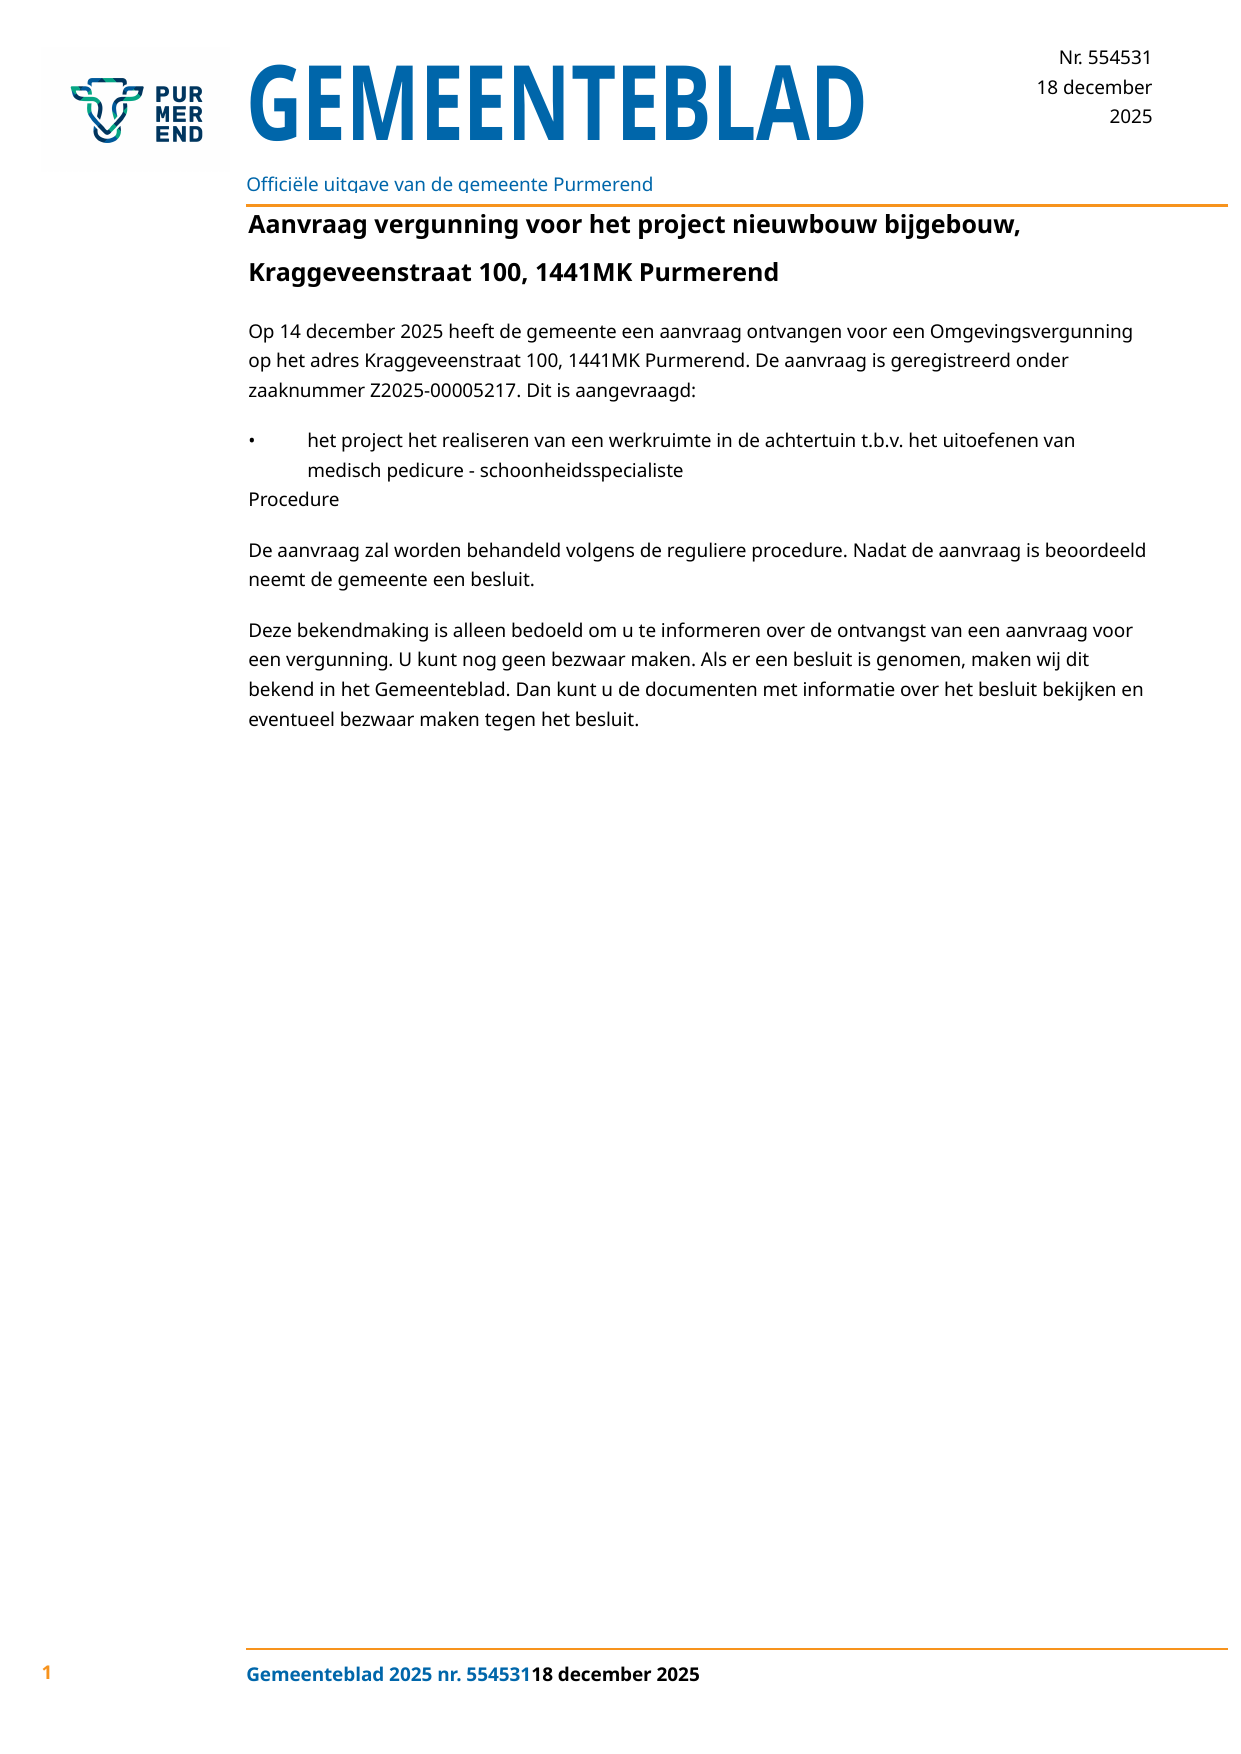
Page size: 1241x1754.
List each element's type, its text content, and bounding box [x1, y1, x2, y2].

text De aanvraag zal worden behandeld volgens de reguliere procedure. Nadat de aanvraag is beoordeeld neemt de gemeente een besluit. [248, 537, 1152, 592]
list het project het realiseren van een werkruimte in de achtertuin t.b.v. het uitoefenen van medisch pedicure - schoonheidsspecialiste [248, 427, 1152, 483]
text Deze bekendmaking is alleen bedoeld om u te informeren over de ontvangst van een aanvraag voor een vergunning. U kunt nog geen bezwaar maken. Als er een besluit is genomen, maken wij dit bekend in het Gemeenteblad. Dan kunt u de documenten met informatie over het besluit bekijken en eventueel bezwaar maken tegen het besluit. [248, 617, 1152, 732]
picture [41, 47, 231, 172]
text Aanvraag vergunning voor het project nieuwbouw bijgebouw, Kraggeveenstraat 100, 1441MK Purmerend [248, 207, 1152, 288]
text Op 14 december 2025 heeft de gemeente een aanvraag ontvangen voor een Omgevingsvergunning op het adres Kraggeveenstraat 100, 1441MK Purmerend. De aanvraag is geregistreerd onder zaaknummer Z2025-00005217. Dit is aangevraagd: [248, 318, 1152, 403]
text Procedure [248, 487, 1152, 512]
